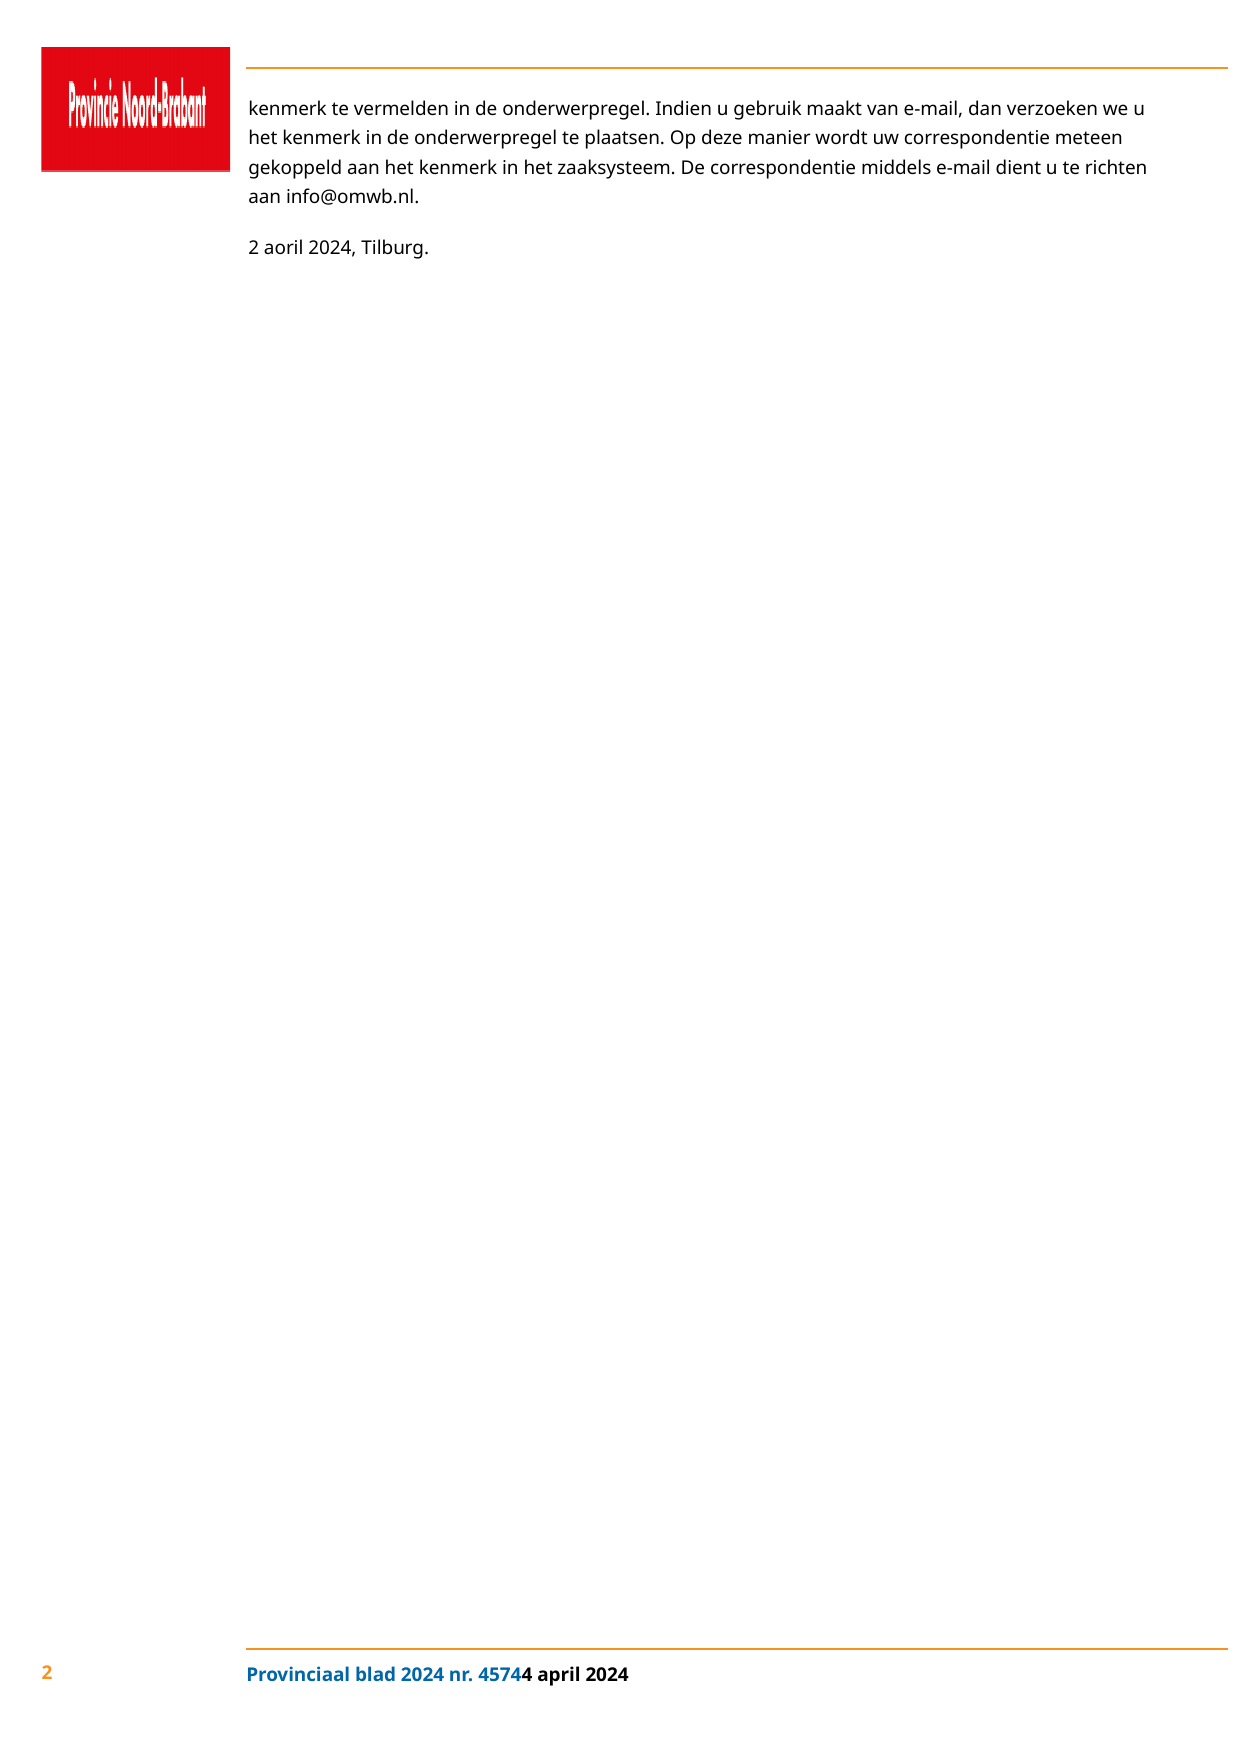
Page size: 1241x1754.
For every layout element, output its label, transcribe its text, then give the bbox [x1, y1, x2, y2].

picture [41, 47, 231, 172]
text kenmerk te vermelden in de onderwerpregel. Indien u gebruik maakt van e-mail, dan verzoeken we u het kenmerk in de onderwerpregel te plaatsen. Op deze manier wordt uw correspondentie meteen gekoppeld aan het kenmerk in het zaaksysteem. De correspondentie middels e-mail dient u te richten aan info@omwb.nl. [248, 95, 1152, 209]
text 2 aoril 2024, Tilburg. [248, 234, 1152, 260]
